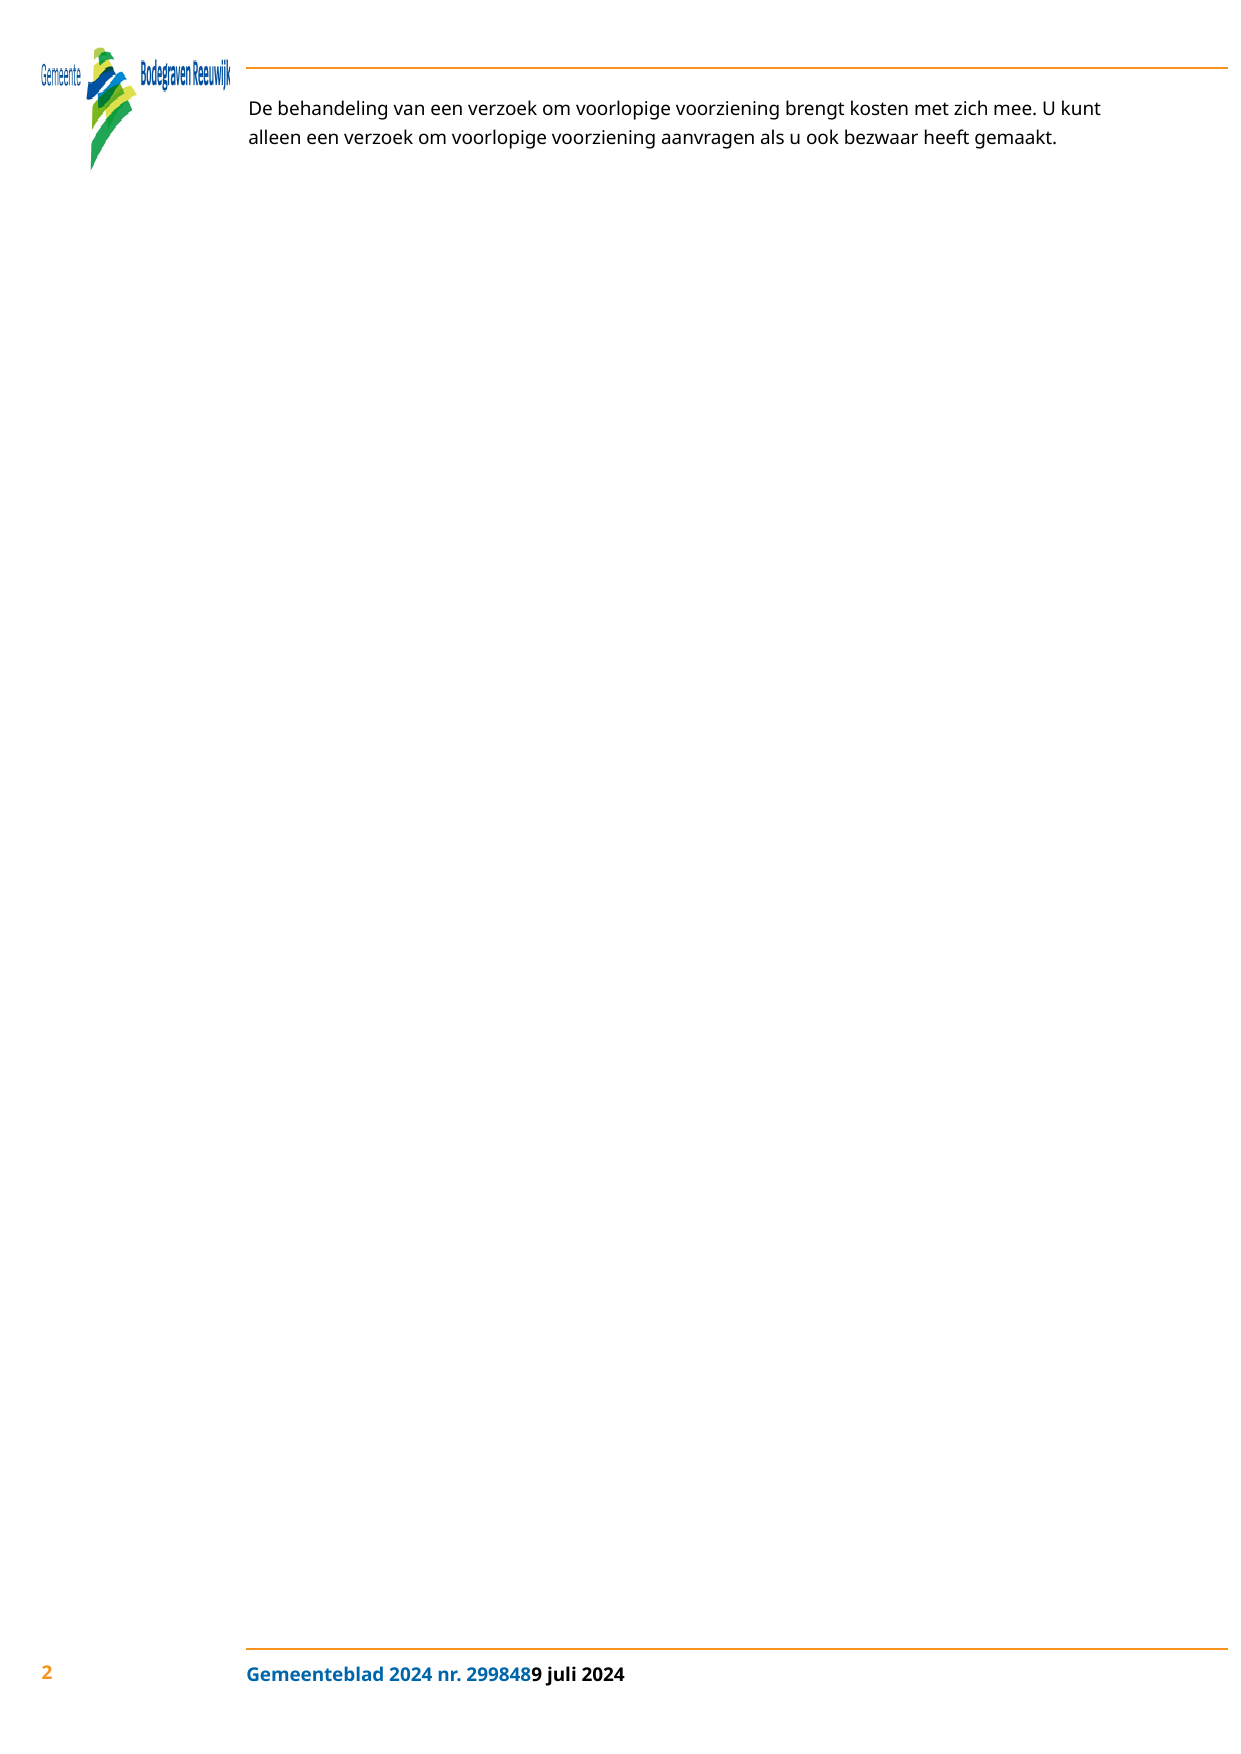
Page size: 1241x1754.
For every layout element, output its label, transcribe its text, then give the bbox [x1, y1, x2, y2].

picture [41, 47, 231, 172]
text De behandeling van een verzoek om voorlopige voorziening brengt kosten met zich mee. U kunt alleen een verzoek om voorlopige voorziening aanvragen als u ook bezwaar heeft gemaakt. [248, 95, 1152, 150]
